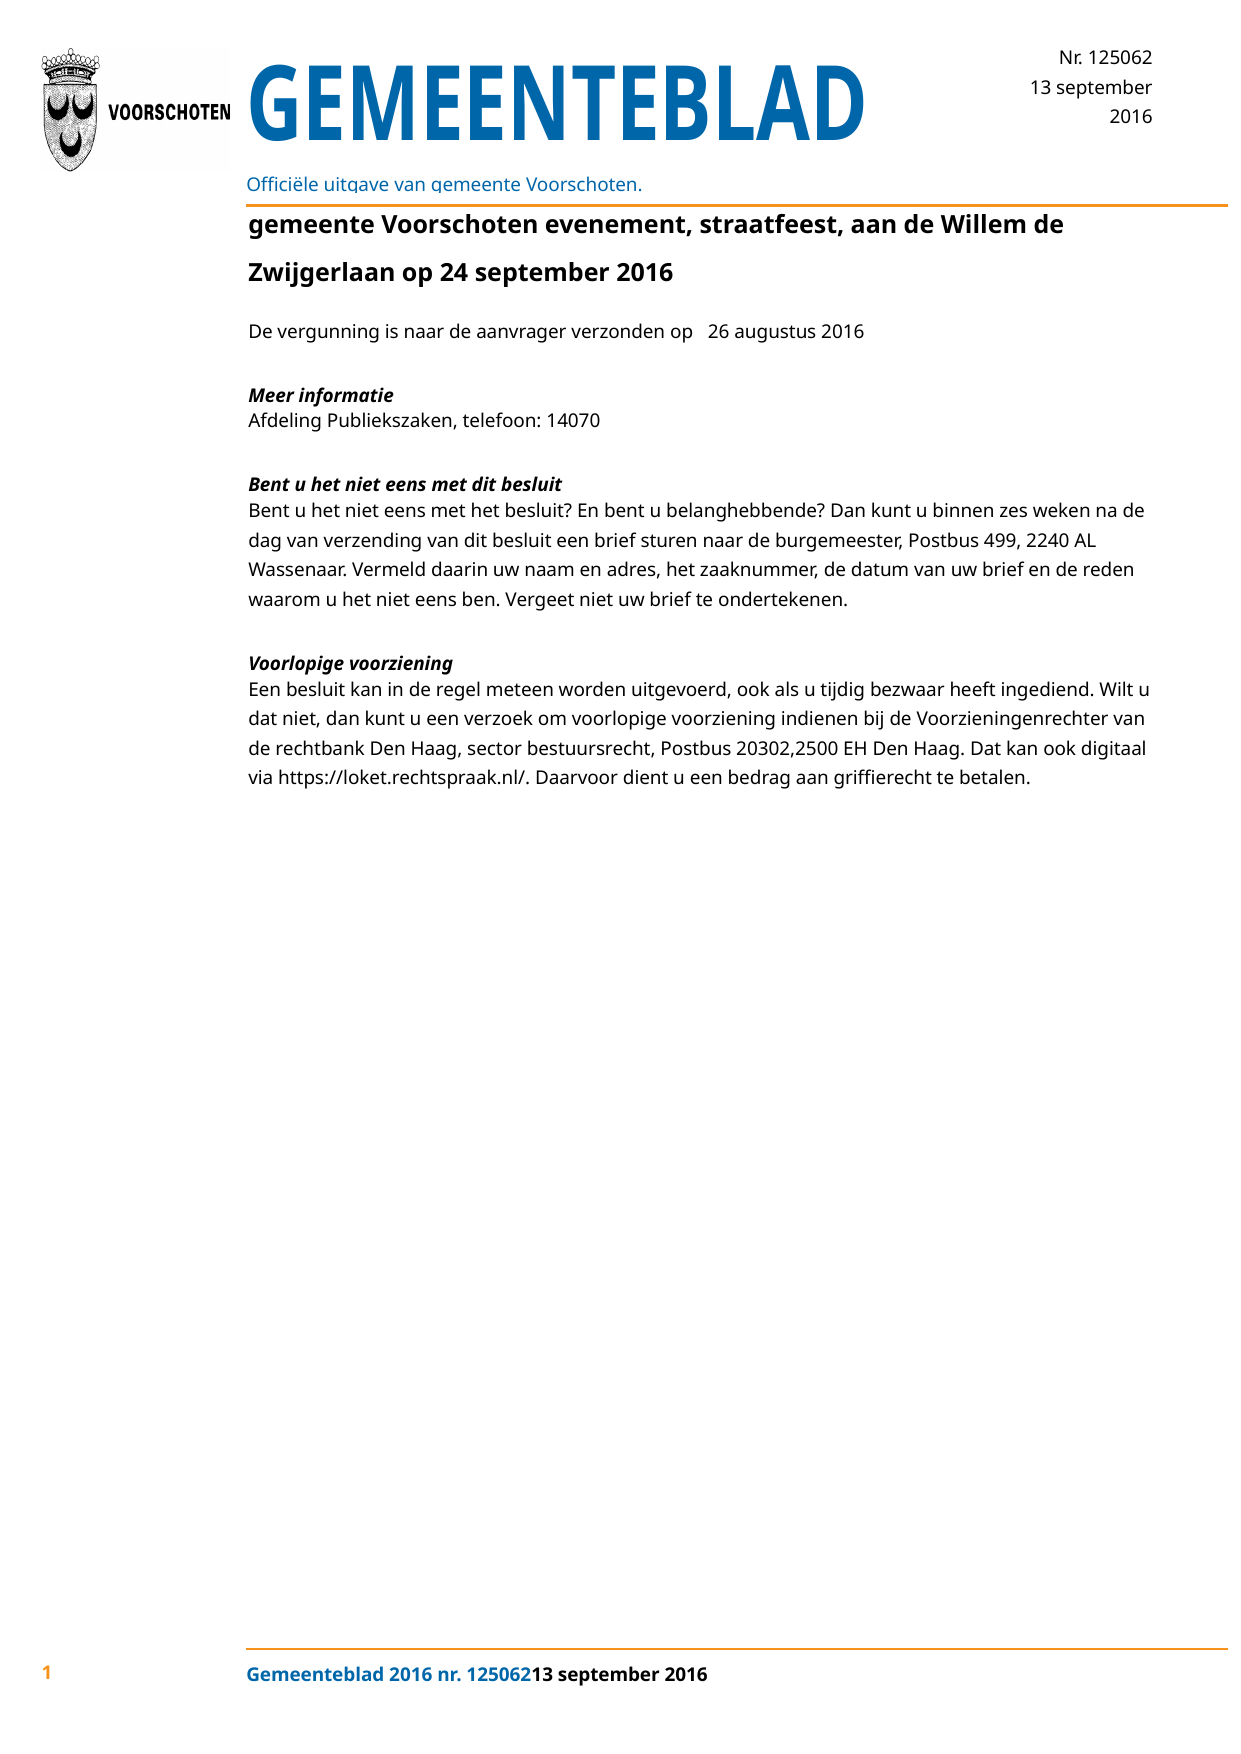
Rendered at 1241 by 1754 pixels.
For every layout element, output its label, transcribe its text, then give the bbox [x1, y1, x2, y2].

text gemeente Voorschoten evenement, straatfeest, aan de Willem de Zwijgerlaan op 24 september 2016 [248, 207, 1152, 288]
text Afdeling Publiekszaken, telefoon: 14070 [248, 408, 1152, 433]
picture [41, 47, 231, 172]
text Bent u het niet eens met het besluit? En bent u belanghebbende? Dan kunt u binnen zes weken na de dag van verzending van dit besluit een brief sturen naar de burgemeester, Postbus 499, 2240 AL Wassenaar. Vermeld daarin uw naam en adres, het zaaknummer, de datum van uw brief en de reden waarom u het niet eens ben. Vergeet niet uw brief te ondertekenen. [248, 497, 1152, 612]
text De vergunning is naar de aanvrager verzonden op 26 augustus 2016 [248, 318, 1152, 344]
text Een besluit kan in de regel meteen worden uitgevoerd, ook als u tijdig bezwaar heeft ingediend. Wilt u dat niet, dan kunt u een verzoek om voorlopige voorziening indienen bij de Voorzieningenrechter van de rechtbank Den Haag, sector bestuursrecht, Postbus 20302,2500 EH Den Haag. Dat kan ook digitaal via https://loket.rechtspraak.nl/. Daarvoor dient u een bedrag aan griffierecht te betalen. [248, 676, 1152, 790]
text Bent u het niet eens met dit besluit [248, 472, 1152, 497]
text Voorlopige voorziening [248, 650, 1152, 676]
text Meer informatie [248, 382, 1152, 408]
